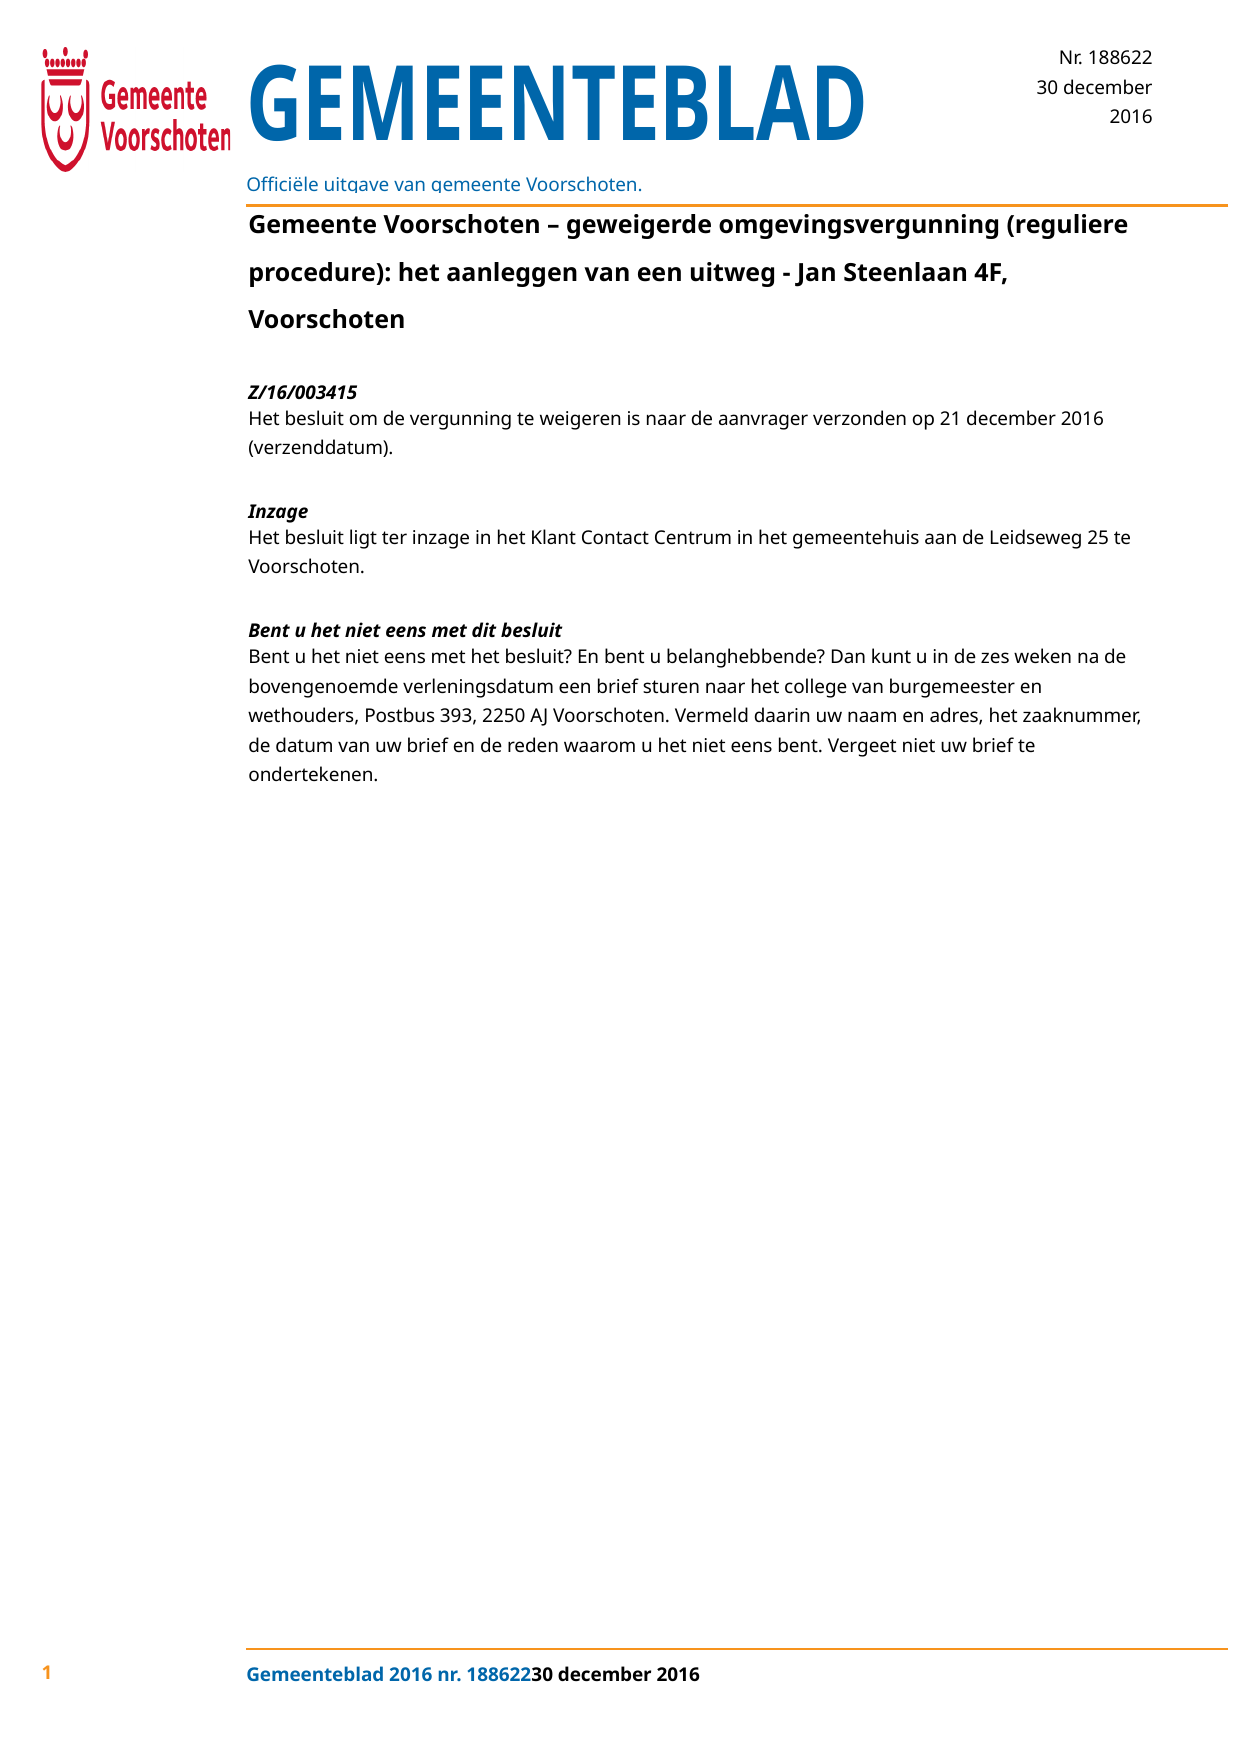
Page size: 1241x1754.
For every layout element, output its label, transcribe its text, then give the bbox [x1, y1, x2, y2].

picture [41, 47, 231, 172]
text Bent u het niet eens met het besluit? En bent u belanghebbende? Dan kunt u in de zes weken na de bovengenoemde verleningsdatum een brief sturen naar het college van burgemeester en wethouders, Postbus 393, 2250 AJ Voorschoten. Vermeld daarin uw naam en adres, het zaaknummer, de datum van uw brief en de reden waarom u het niet eens bent. Vergeet niet uw brief te ondertekenen. [248, 643, 1152, 787]
text Bent u het niet eens met dit besluit [248, 618, 1152, 643]
text Het besluit ligt ter inzage in het Klant Contact Centrum in het gemeentehuis aan de Leidseweg 25 te Voorschoten. [248, 524, 1152, 579]
text Gemeente Voorschoten – geweigerde omgevingsvergunning (reguliere procedure): het aanleggen van een uitweg - Jan Steenlaan 4F, Voorschoten [248, 207, 1152, 336]
text Inzage [248, 498, 1152, 524]
text Het besluit om de vergunning te weigeren is naar de aanvrager verzonden op 21 december 2016 (verzenddatum). [248, 405, 1152, 460]
text Z/16/003415 [248, 379, 1152, 405]
